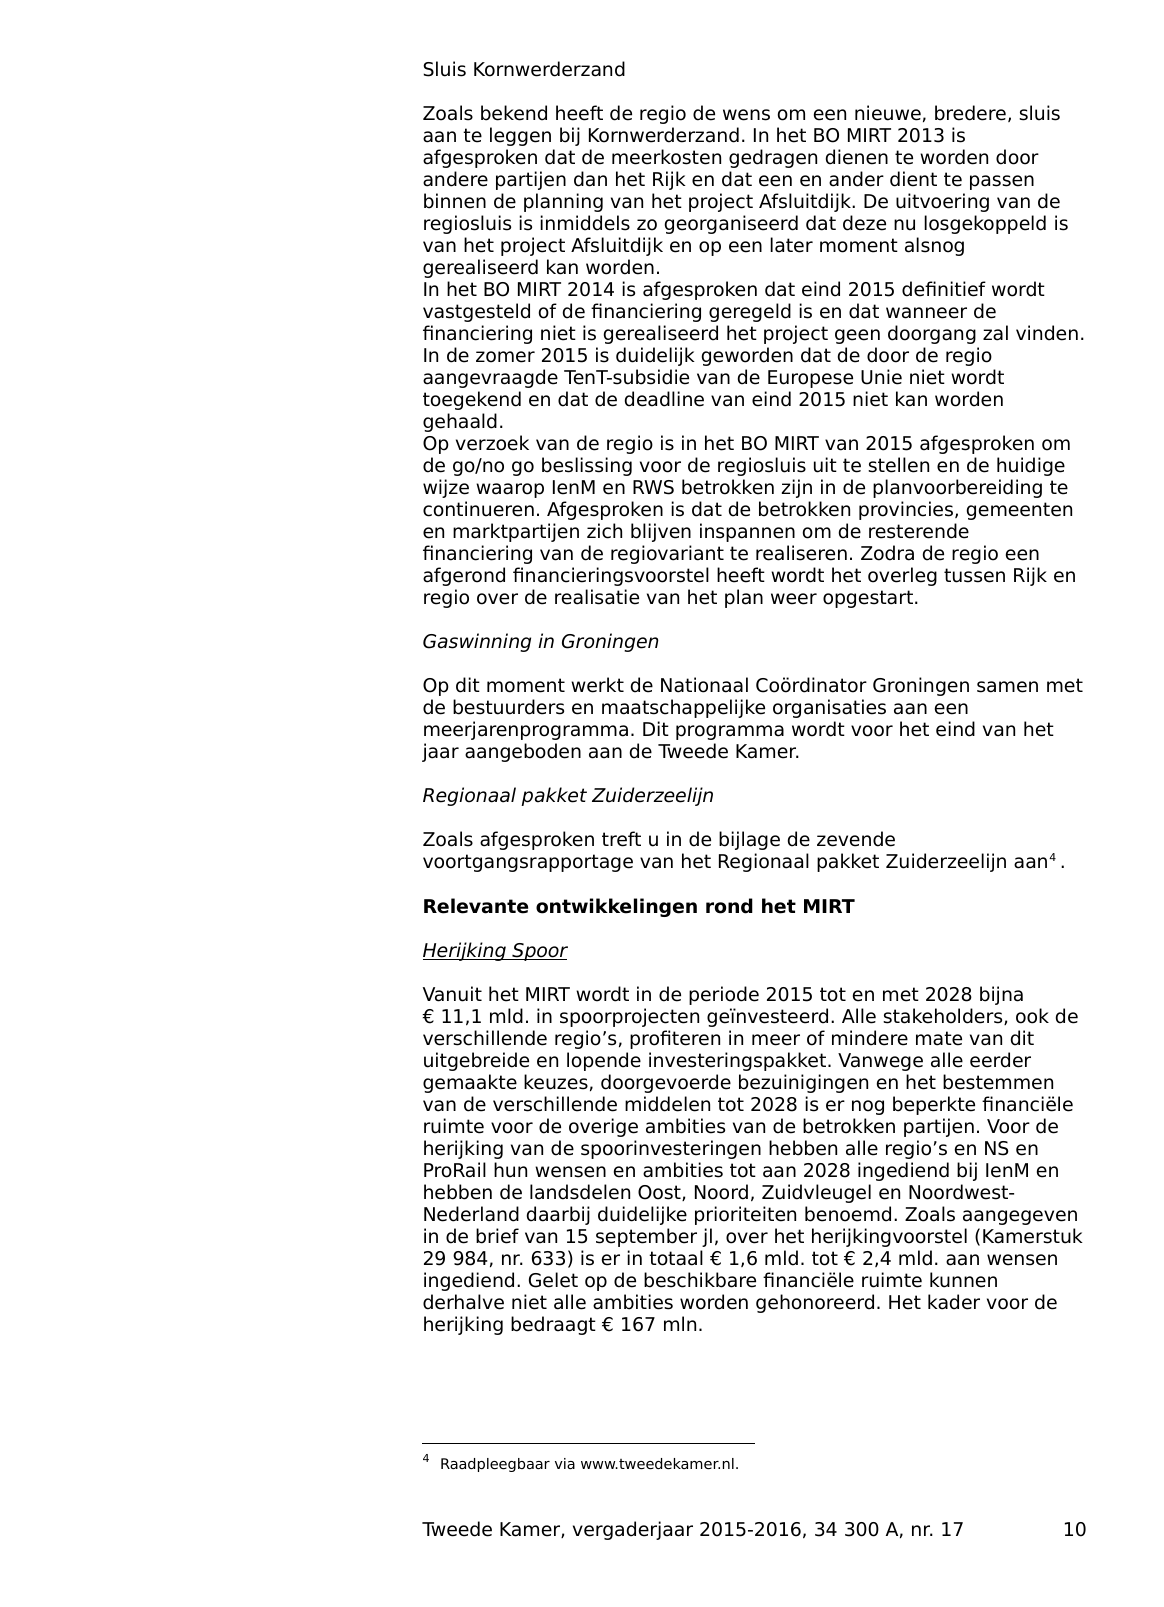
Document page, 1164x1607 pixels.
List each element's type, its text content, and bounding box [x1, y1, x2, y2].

subtitle Herijking Spoor [422, 940, 1087, 962]
subtitle Relevante ontwikkelingen rond het MIRT [422, 896, 1087, 917]
subtitle Regionaal pakket Zuiderzeelijn [422, 785, 1087, 807]
text In het BO MIRT 2014 is afgesproken dat eind 2015 definitief wordt vastgesteld of de financiering geregeld is en dat wanneer de financiering niet is gerealiseerd het project geen doorgang zal vinden. In de zomer 2015 is duidelijk geworden dat de door de regio aangevraagde TenT-subsidie van de Europese Unie niet wordt toegekend en dat de deadline van eind 2015 niet kan worden gehaald. [422, 279, 1087, 433]
text Op verzoek van de regio is in het BO MIRT van 2015 afgesproken om de go/no go beslissing voor de regiosluis uit te stellen en de huidige wijze waarop IenM en RWS betrokken zijn in de planvoorbereiding te continueren. Afgesproken is dat de betrokken provincies, gemeenten en marktpartijen zich blijven inspannen om de resterende financiering van de regiovariant te realiseren. Zodra de regio een afgerond financieringsvoorstel heeft wordt het overleg tussen Rijk en regio over de realisatie van het plan weer opgestart. [422, 433, 1087, 609]
subtitle Sluis Kornwerderzand [422, 59, 1087, 81]
subtitle Gaswinning in Groningen [422, 631, 1087, 653]
text Vanuit het MIRT wordt in de periode 2015 tot en met 2028 bijna € 11,1 mld. in spoorprojecten geïnvesteerd. Alle stakeholders, ook de verschillende regio’s, profiteren in meer of mindere mate van dit uitgebreide en lopende investeringspakket. Vanwege alle eerder gemaakte keuzes, doorgevoerde bezuinigingen en het bestemmen van de verschillende middelen tot 2028 is er nog beperkte financiële ruimte voor de overige ambities van de betrokken partijen. Voor de herijking van de spoorinvesteringen hebben alle regio’s en NS en ProRail hun wensen en ambities tot aan 2028 ingediend bij IenM en hebben de landsdelen Oost, Noord, Zuidvleugel en Noordwest-Nederland daarbij duidelijke prioriteiten benoemd. Zoals aangegeven in de brief van 15 september jl, over het herijkingvoorstel (Kamerstuk 29 984, nr. 633) is er in totaal € 1,6 mld. tot € 2,4 mld. aan wensen ingediend. Gelet op de beschikbare financiële ruimte kunnen derhalve niet alle ambities worden gehonoreerd. Het kader voor de herijking bedraagt € 167 mln. [422, 984, 1087, 1336]
text Zoals bekend heeft de regio de wens om een nieuwe, bredere, sluis aan te leggen bij Kornwerderzand. In het BO MIRT 2013 is afgesproken dat de meerkosten gedragen dienen te worden door andere partijen dan het Rijk en dat een en ander dient te passen binnen de planning van het project Afsluitdijk. De uitvoering van de regiosluis is inmiddels zo georganiseerd dat deze nu losgekoppeld is van het project Afsluitdijk en op een later moment alsnog gerealiseerd kan worden. [422, 103, 1087, 279]
text Zoals afgesproken treft u in de bijlage de zevende voortgangsrapportage van het Regionaal pakket Zuiderzeelijn aan. [422, 829, 1087, 873]
text Op dit moment werkt de Nationaal Coördinator Groningen samen met de bestuurders en maatschappelijke organisaties aan een meerjarenprogramma. Dit programma wordt voor het eind van het jaar aangeboden aan de Tweede Kamer. [422, 675, 1087, 763]
text Raadpleegbaar via www.tweedekamer.nl. [422, 1452, 1087, 1474]
